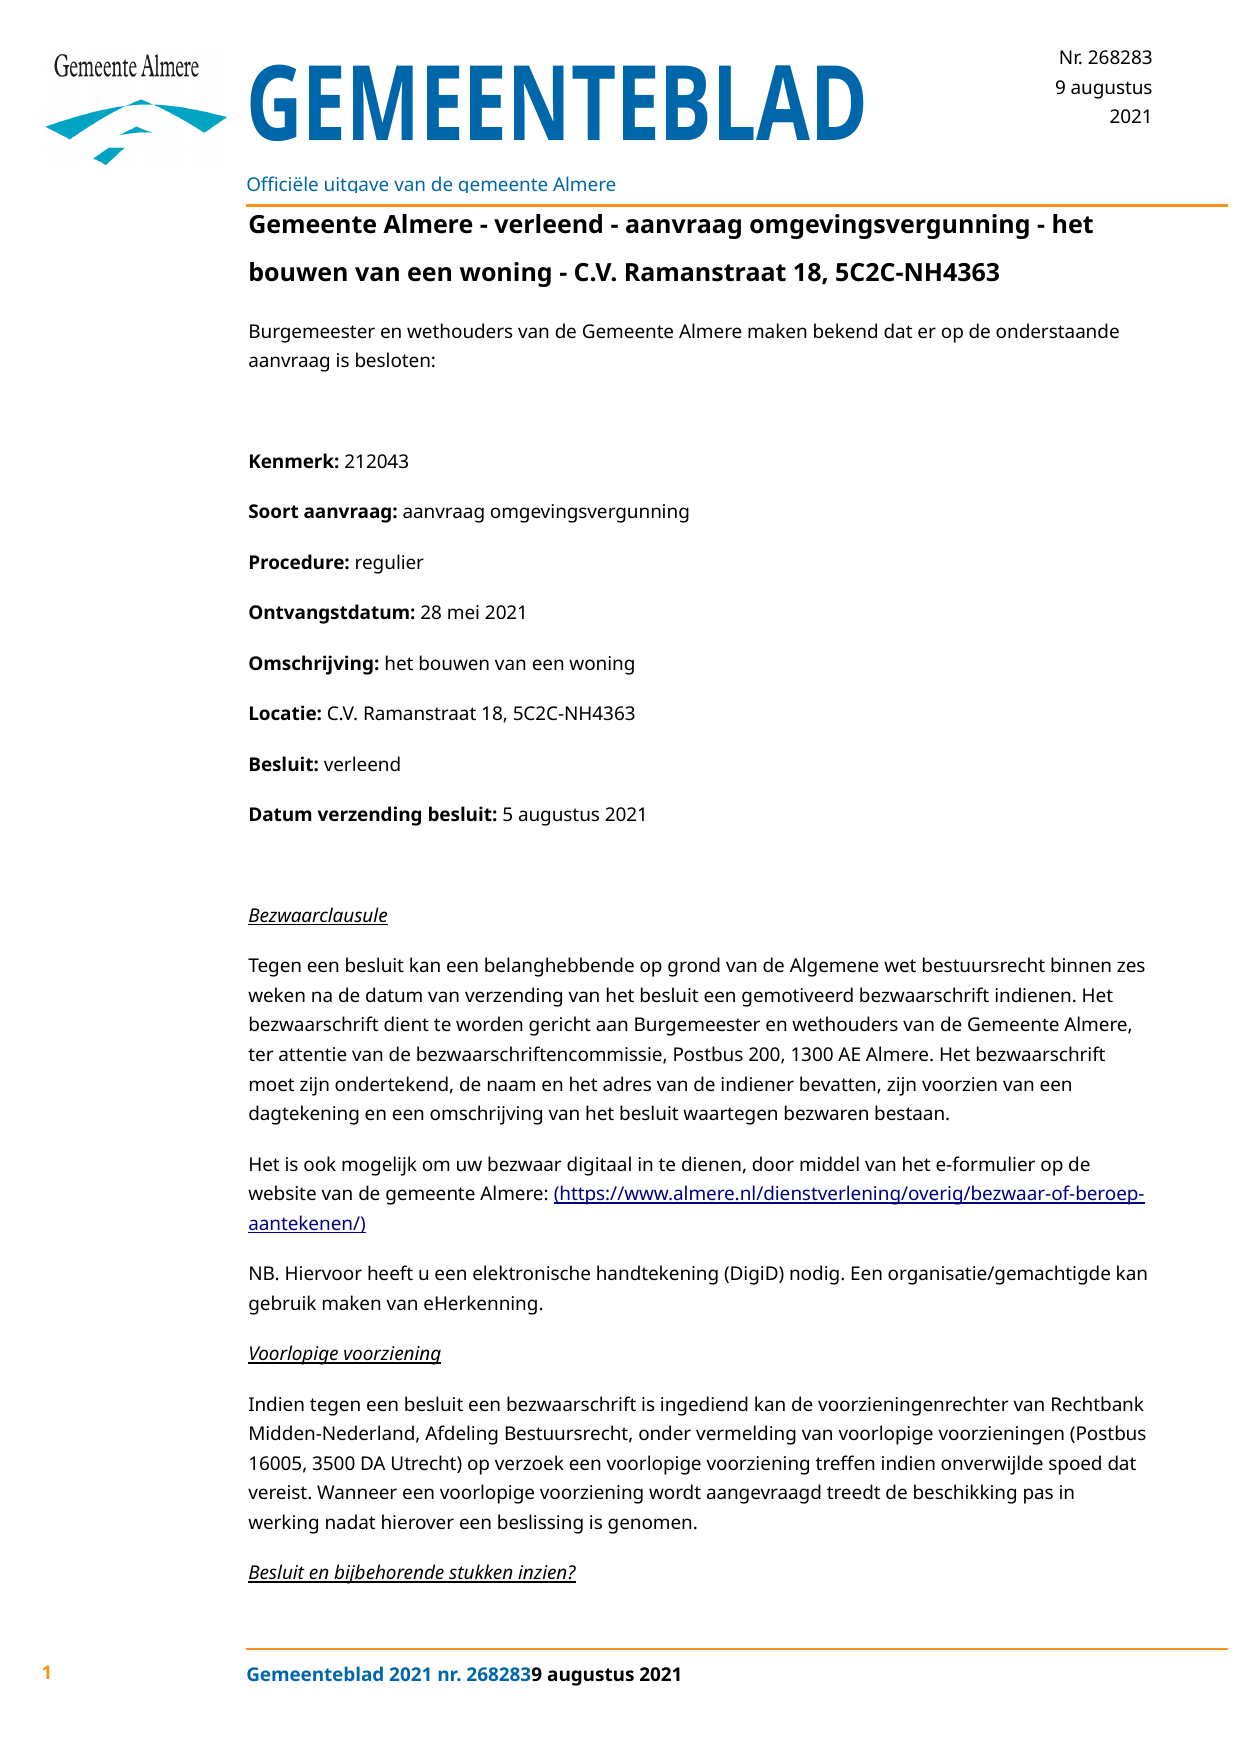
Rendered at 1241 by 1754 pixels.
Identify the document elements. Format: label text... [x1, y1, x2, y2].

text Procedure: regulier [248, 549, 1152, 575]
text Ontvangstdatum: 28 mei 2021 [248, 599, 1152, 625]
text Burgemeester en wethouders van de Gemeente Almere maken bekend dat er op de onderstaande aanvraag is besloten: [248, 318, 1152, 373]
text Tegen een besluit kan een belanghebbende op grond van de Algemene wet bestuursrecht binnen zes weken na de datum van verzending van het besluit een gemotiveerd bezwaarschrift indienen. Het bezwaarschrift dient te worden gericht aan Burgemeester en wethouders van de Gemeente Almere, ter attentie van de bezwaarschriftencommissie, Postbus 200, 1300 AE Almere. Het bezwaarschrift moet zijn ondertekend, de naam en het adres van de indiener bevatten, zijn voorzien van een dagtekening en een omschrijving van het besluit waartegen bezwaren bestaan. [248, 952, 1152, 1126]
text Omschrijving: het bouwen van een woning [248, 650, 1152, 676]
picture [41, 47, 231, 172]
text Locatie: C.V. Ramanstraat 18, 5C2C-NH4363 [248, 700, 1152, 726]
text Gemeente Almere - verleend - aanvraag omgevingsvergunning - het bouwen van een woning - C.V. Ramanstraat 18, 5C2C-NH4363 [248, 207, 1152, 288]
text Datum verzending besluit: 5 augustus 2021 [248, 801, 1152, 827]
text Kenmerk: 212043 [248, 448, 1152, 474]
text Bezwaarclausule [248, 902, 1152, 928]
text Het is ook mogelijk om uw bezwaar digitaal in te dienen, door middel van het e-formulier op de website van de gemeente Almere: (https://www.almere.nl/dienstverlening/overig/bezwaar-of-beroep-aantekenen/) [248, 1151, 1152, 1236]
text Voorlopige voorziening [248, 1340, 1152, 1366]
text NB. Hiervoor heeft u een elektronische handtekening (DigiD) nodig. Een organisatie/gemachtigde kan gebruik maken van eHerkenning. [248, 1260, 1152, 1316]
text Soort aanvraag: aanvraag omgevingsvergunning [248, 499, 1152, 524]
text Besluit: verleend [248, 751, 1152, 777]
text Indien tegen een besluit een bezwaarschrift is ingediend kan de voorzieningenrechter van Rechtbank Midden-Nederland, Afdeling Bestuursrecht, onder vermelding van voorlopige voorzieningen (Postbus 16005, 3500 DA Utrecht) op verzoek een voorlopige voorziening treffen indien onverwijlde spoed dat vereist. Wanneer een voorlopige voorziening wordt aangevraagd treedt de beschikking pas in werking nadat hierover een beslissing is genomen. [248, 1391, 1152, 1535]
text Besluit en bijbehorende stukken inzien? [248, 1559, 1152, 1585]
